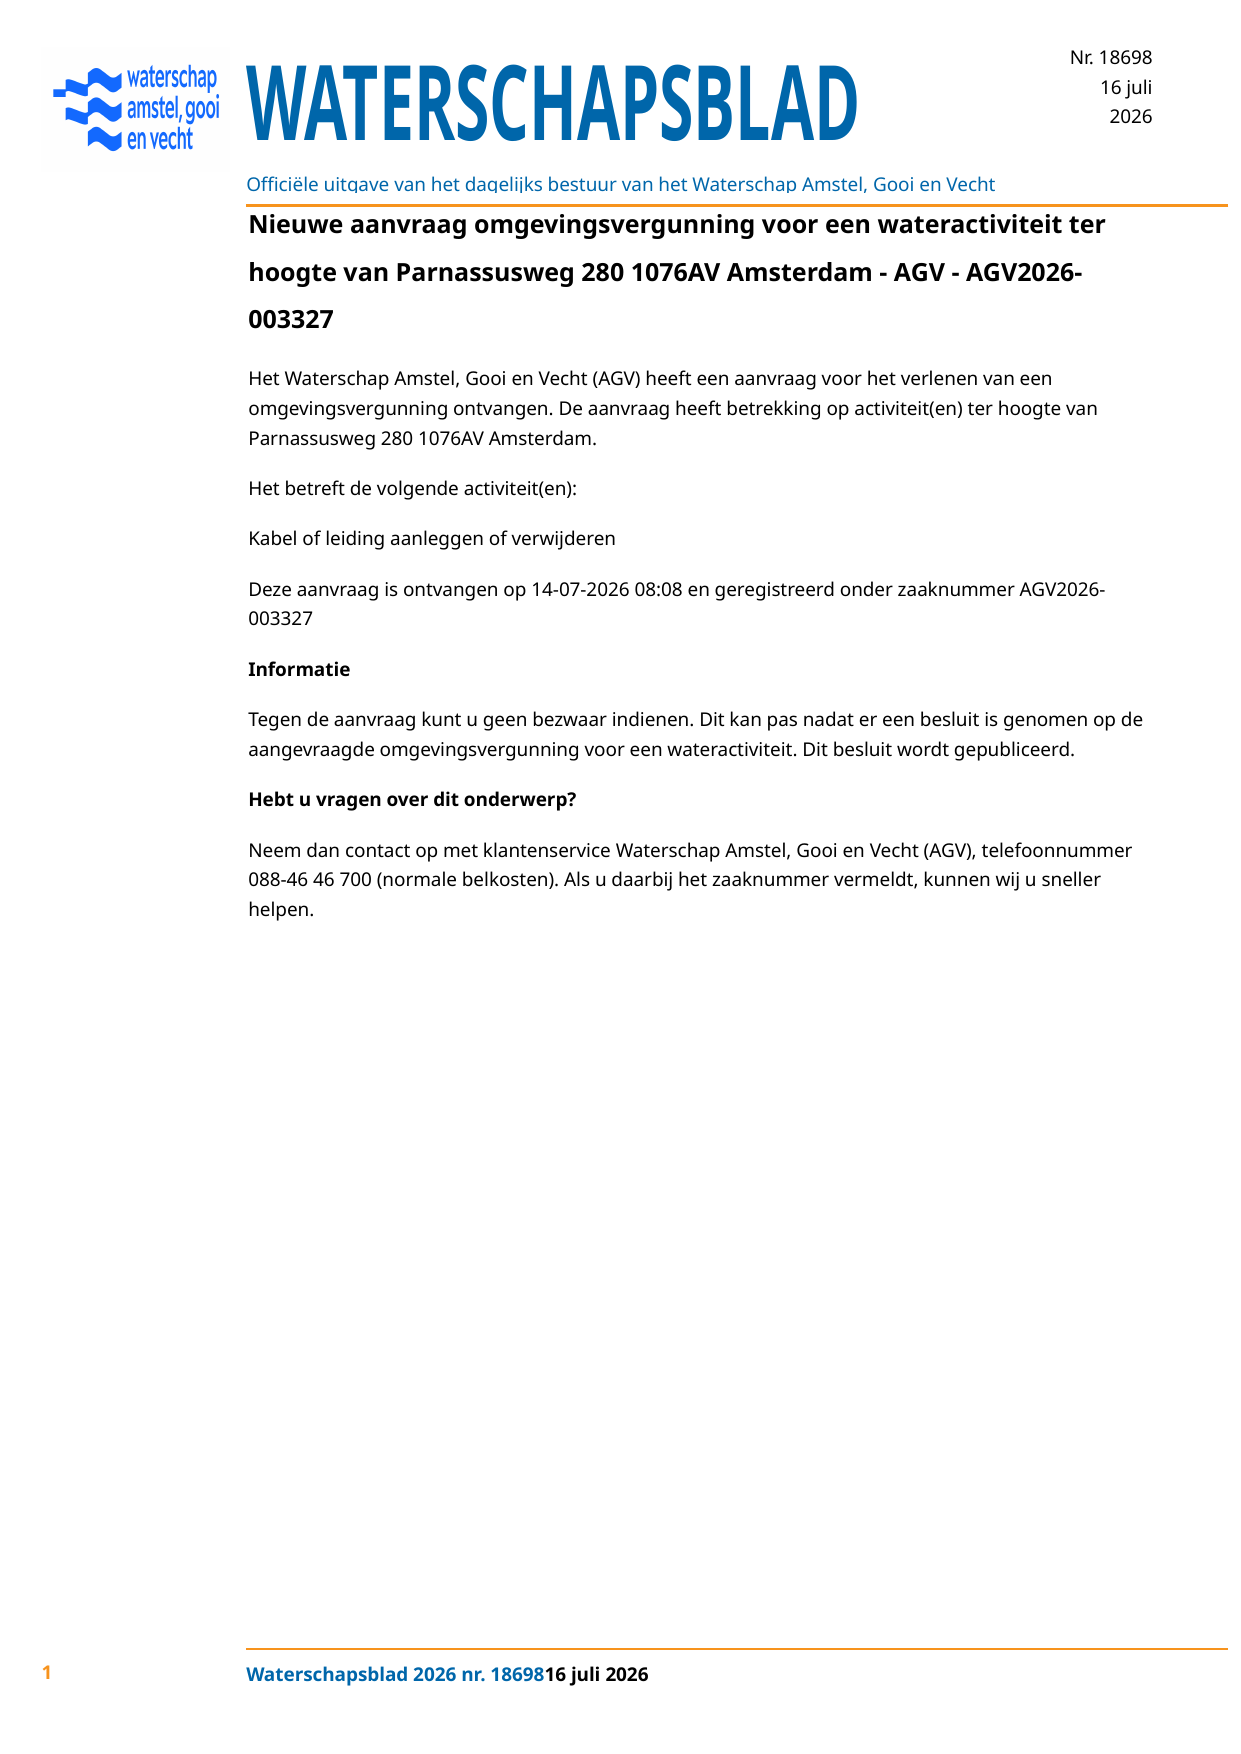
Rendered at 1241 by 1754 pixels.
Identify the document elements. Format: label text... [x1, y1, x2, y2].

text Informatie [248, 656, 1152, 682]
text Tegen de aanvraag kunt u geen bezwaar indienen. Dit kan pas nadat er een besluit is genomen op de aangevraagde omgevingsvergunning voor een wateractiviteit. Dit besluit wordt gepubliceerd. [248, 706, 1152, 762]
text Kabel of leiding aanleggen of verwijderen [248, 526, 1152, 551]
text Het Waterschap Amstel, Gooi en Vecht (AGV) heeft een aanvraag voor het verlenen van een omgevingsvergunning ontvangen. De aanvraag heeft betrekking op activiteit(en) ter hoogte van Parnassusweg 280 1076AV Amsterdam. [248, 366, 1152, 450]
text Deze aanvraag is ontvangen op 14-07-2026 08:08 en geregistreerd onder zaaknummer AGV2026-003327 [248, 576, 1152, 631]
text Neem dan contact op met klantenservice Waterschap Amstel, Gooi en Vecht (AGV), telefoonnummer 088-46 46 700 (normale belkosten). Als u daarbij het zaaknummer vermeldt, kunnen wij u sneller helpen. [248, 837, 1152, 922]
picture [41, 47, 231, 172]
text Nieuwe aanvraag omgevingsvergunning voor een wateractiviteit ter hoogte van Parnassusweg 280 1076AV Amsterdam - AGV - AGV2026-003327 [248, 207, 1152, 336]
text Hebt u vragen over dit onderwerp? [248, 786, 1152, 812]
text Het betreft de volgende activiteit(en): [248, 475, 1152, 501]
